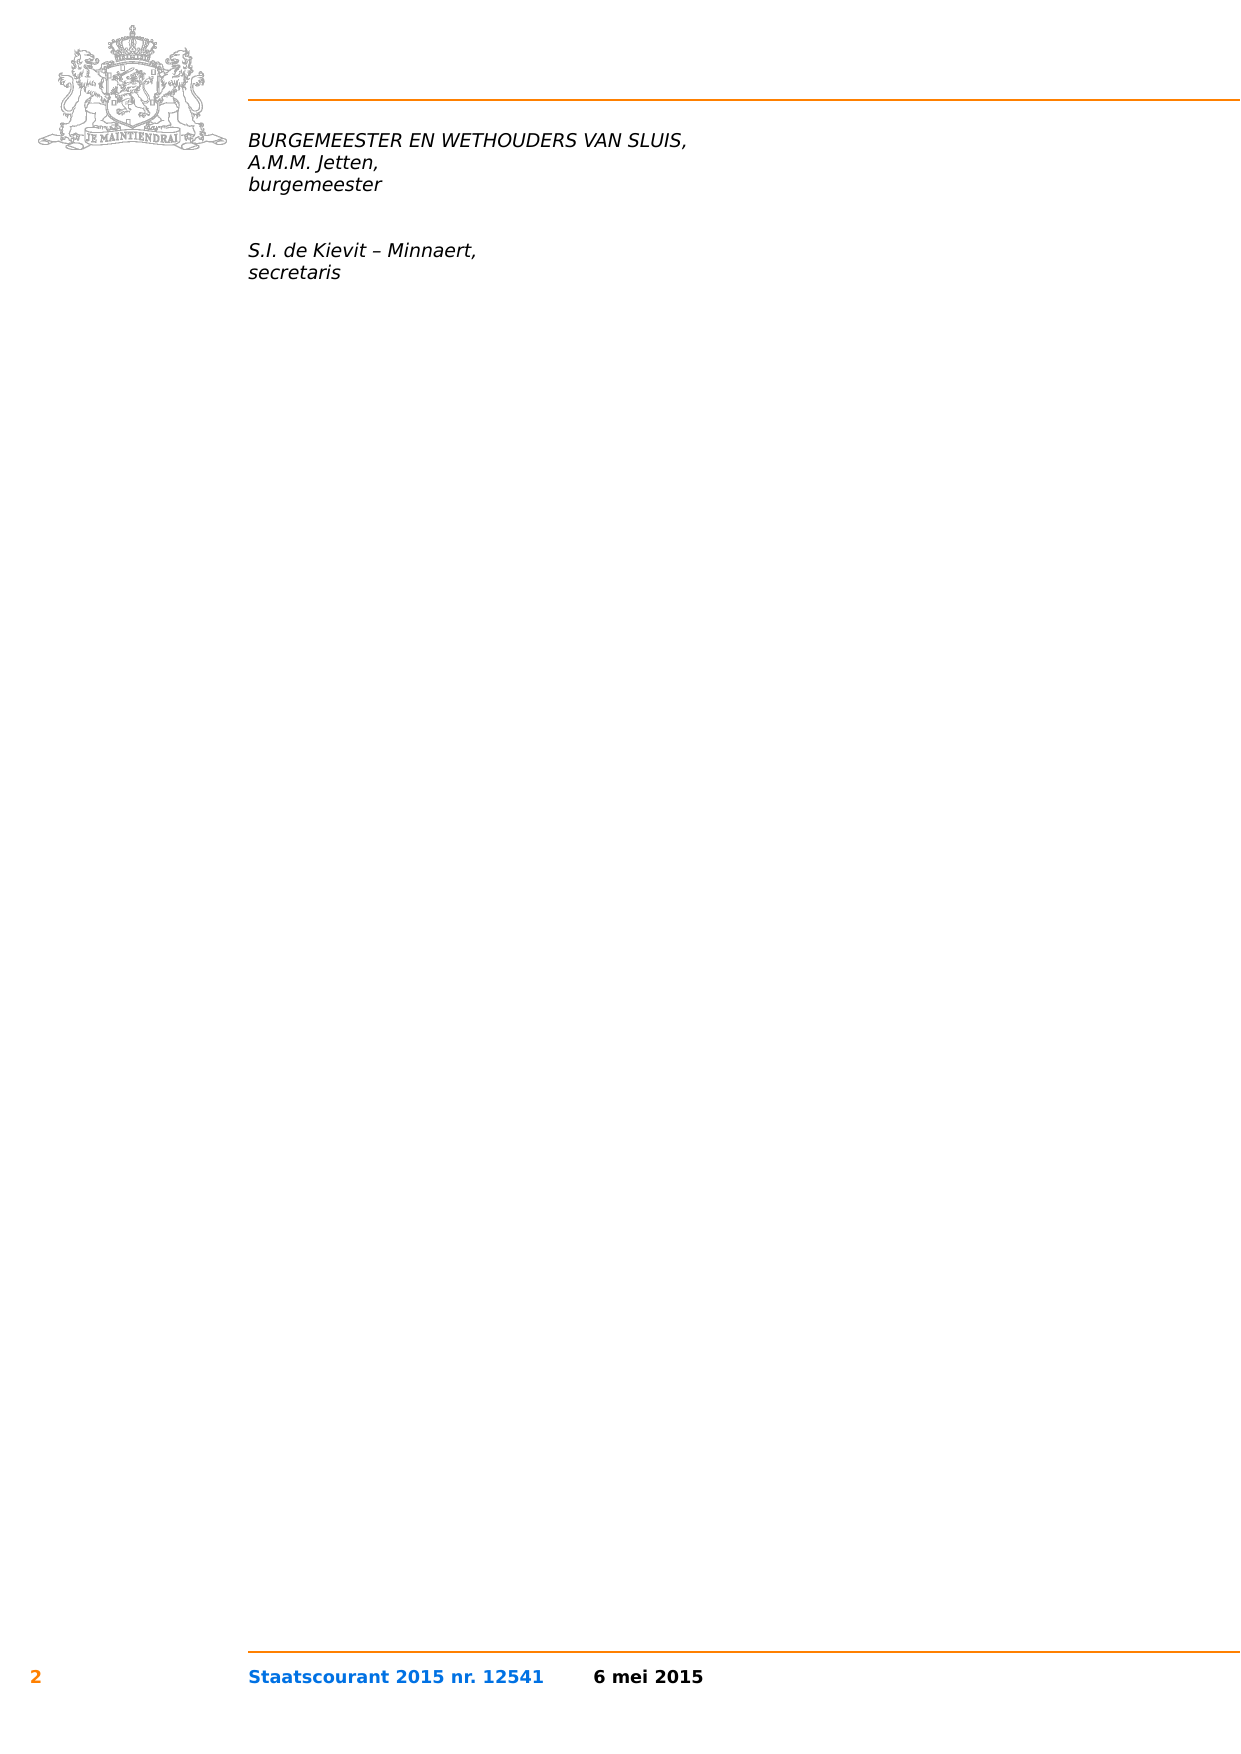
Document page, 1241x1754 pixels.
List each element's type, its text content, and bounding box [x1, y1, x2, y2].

text S.I. de Kievit – Minnaert, secretaris [248, 218, 1163, 284]
text BURGEMEESTER EN WETHOUDERS VAN SLUIS, A.M.M. Jetten, burgemeester [248, 130, 1163, 196]
picture [38, 25, 227, 150]
